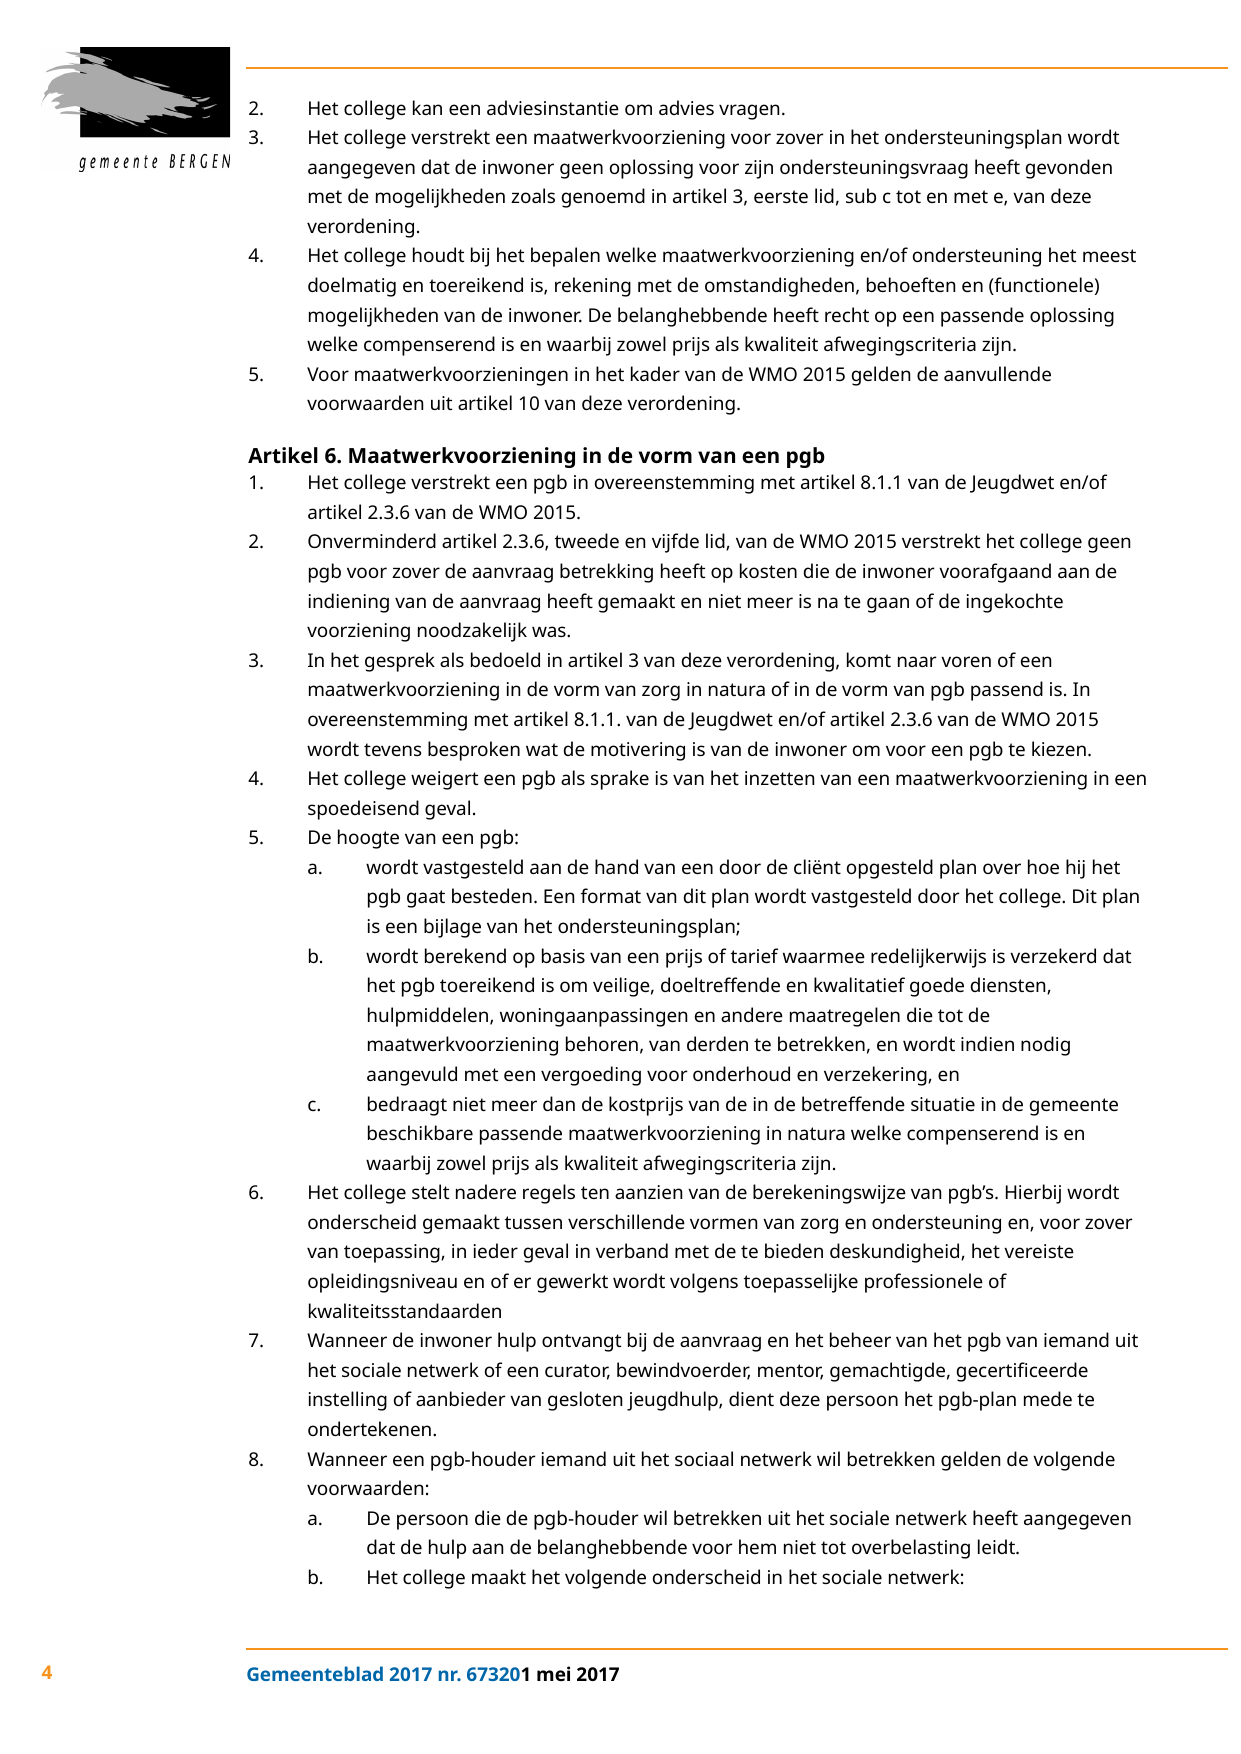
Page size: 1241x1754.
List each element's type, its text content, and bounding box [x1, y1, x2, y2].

list Onverminderd artikel 2.3.6, tweede en vijfde lid, van de WMO 2015 verstrekt het college geen pgb voor zover de aanvraag betrekking heeft op kosten die de inwoner voorafgaand aan de indiening van de aanvraag heeft gemaakt en niet meer is na te gaan of de ingekochte voorziening noodzakelijk was. [248, 529, 1152, 643]
list bedraagt niet meer dan de kostprijs van de in de betreffende situatie in de gemeente beschikbare passende maatwerkvoorziening in natura welke compenserend is en waarbij zowel prijs als kwaliteit afwegingscriteria zijn. [307, 1091, 1152, 1176]
list Het college houdt bij het bepalen welke maatwerkvoorziening en/of ondersteuning het meest doelmatig en toereikend is, rekening met de omstandigheden, behoeften en (functionele) mogelijkheden van de inwoner. De belanghebbende heeft recht op een passende oplossing welke compenserend is en waarbij zowel prijs als kwaliteit afwegingscriteria zijn. [248, 243, 1152, 357]
picture [41, 47, 231, 172]
list Wanneer een pgb-houder iemand uit het sociaal netwerk wil betrekken gelden de volgende voorwaarden: [248, 1446, 1152, 1501]
list Het college kan een adviesinstantie om advies vragen. [248, 95, 1152, 121]
list Het college verstrekt een pgb in overeenstemming met artikel 8.1.1 van de Jeugdwet en/of artikel 2.3.6 van de WMO 2015. [248, 469, 1152, 525]
list Het college verstrekt een maatwerkvoorziening voor zover in het ondersteuningsplan wordt aangegeven dat de inwoner geen oplossing voor zijn ondersteuningsvraag heeft gevonden met de mogelijkheden zoals genoemd in artikel 3, eerste lid, sub c tot en met e, van deze verordening. [248, 124, 1152, 239]
list Voor maatwerkvoorzieningen in het kader van de WMO 2015 gelden de aanvullende voorwaarden uit artikel 10 van deze verordening. [248, 361, 1152, 416]
list De persoon die de pgb-houder wil betrekken uit het sociale netwerk heeft aangegeven dat de hulp aan de belanghebbende voor hem niet tot overbelasting leidt. [307, 1505, 1152, 1560]
list Het college weigert een pgb als sprake is van het inzetten van een maatwerkvoorziening in een spoedeisend geval. [248, 765, 1152, 821]
text Artikel 6. Maatwerkvoorziening in de vorm van een pgb [248, 441, 1152, 469]
list wordt vastgesteld aan de hand van een door de cliënt opgesteld plan over hoe hij het pgb gaat besteden. Een format van dit plan wordt vastgesteld door het college. Dit plan is een bijlage van het ondersteuningsplan; [307, 854, 1152, 939]
list wordt berekend op basis van een prijs of tarief waarmee redelijkerwijs is verzekerd dat het pgb toereikend is om veilige, doeltreffende en kwalitatief goede diensten, hulpmiddelen, woningaanpassingen en andere maatregelen die tot de maatwerkvoorziening behoren, van derden te betrekken, en wordt indien nodig aangevuld met een vergoeding voor onderhoud en verzekering, en [307, 943, 1152, 1087]
list Het college stelt nadere regels ten aanzien van de berekeningswijze van pgb’s. Hierbij wordt onderscheid gemaakt tussen verschillende vormen van zorg en ondersteuning en, voor zover van toepassing, in ieder geval in verband met de te bieden deskundigheid, het vereiste opleidingsniveau en of er gewerkt wordt volgens toepasselijke professionele of kwaliteitsstandaarden [248, 1179, 1152, 1323]
list Het college maakt het volgende onderscheid in het sociale netwerk: [307, 1564, 1152, 1590]
list In het gesprek als bedoeld in artikel 3 van deze verordening, komt naar voren of een maatwerkvoorziening in de vorm van zorg in natura of in de vorm van pgb passend is. In overeenstemming met artikel 8.1.1. van de Jeugdwet en/of artikel 2.3.6 van de WMO 2015 wordt tevens besproken wat de motivering is van de inwoner om voor een pgb te kiezen. [248, 647, 1152, 761]
list Wanneer de inwoner hulp ontvangt bij de aanvraag en het beheer van het pgb van iemand uit het sociale netwerk of een curator, bewindvoerder, mentor, gemachtigde, gecertificeerde instelling of aanbieder van gesloten jeugdhulp, dient deze persoon het pgb-plan mede te ondertekenen. [248, 1327, 1152, 1442]
list De hoogte van een pgb: [248, 824, 1152, 850]
